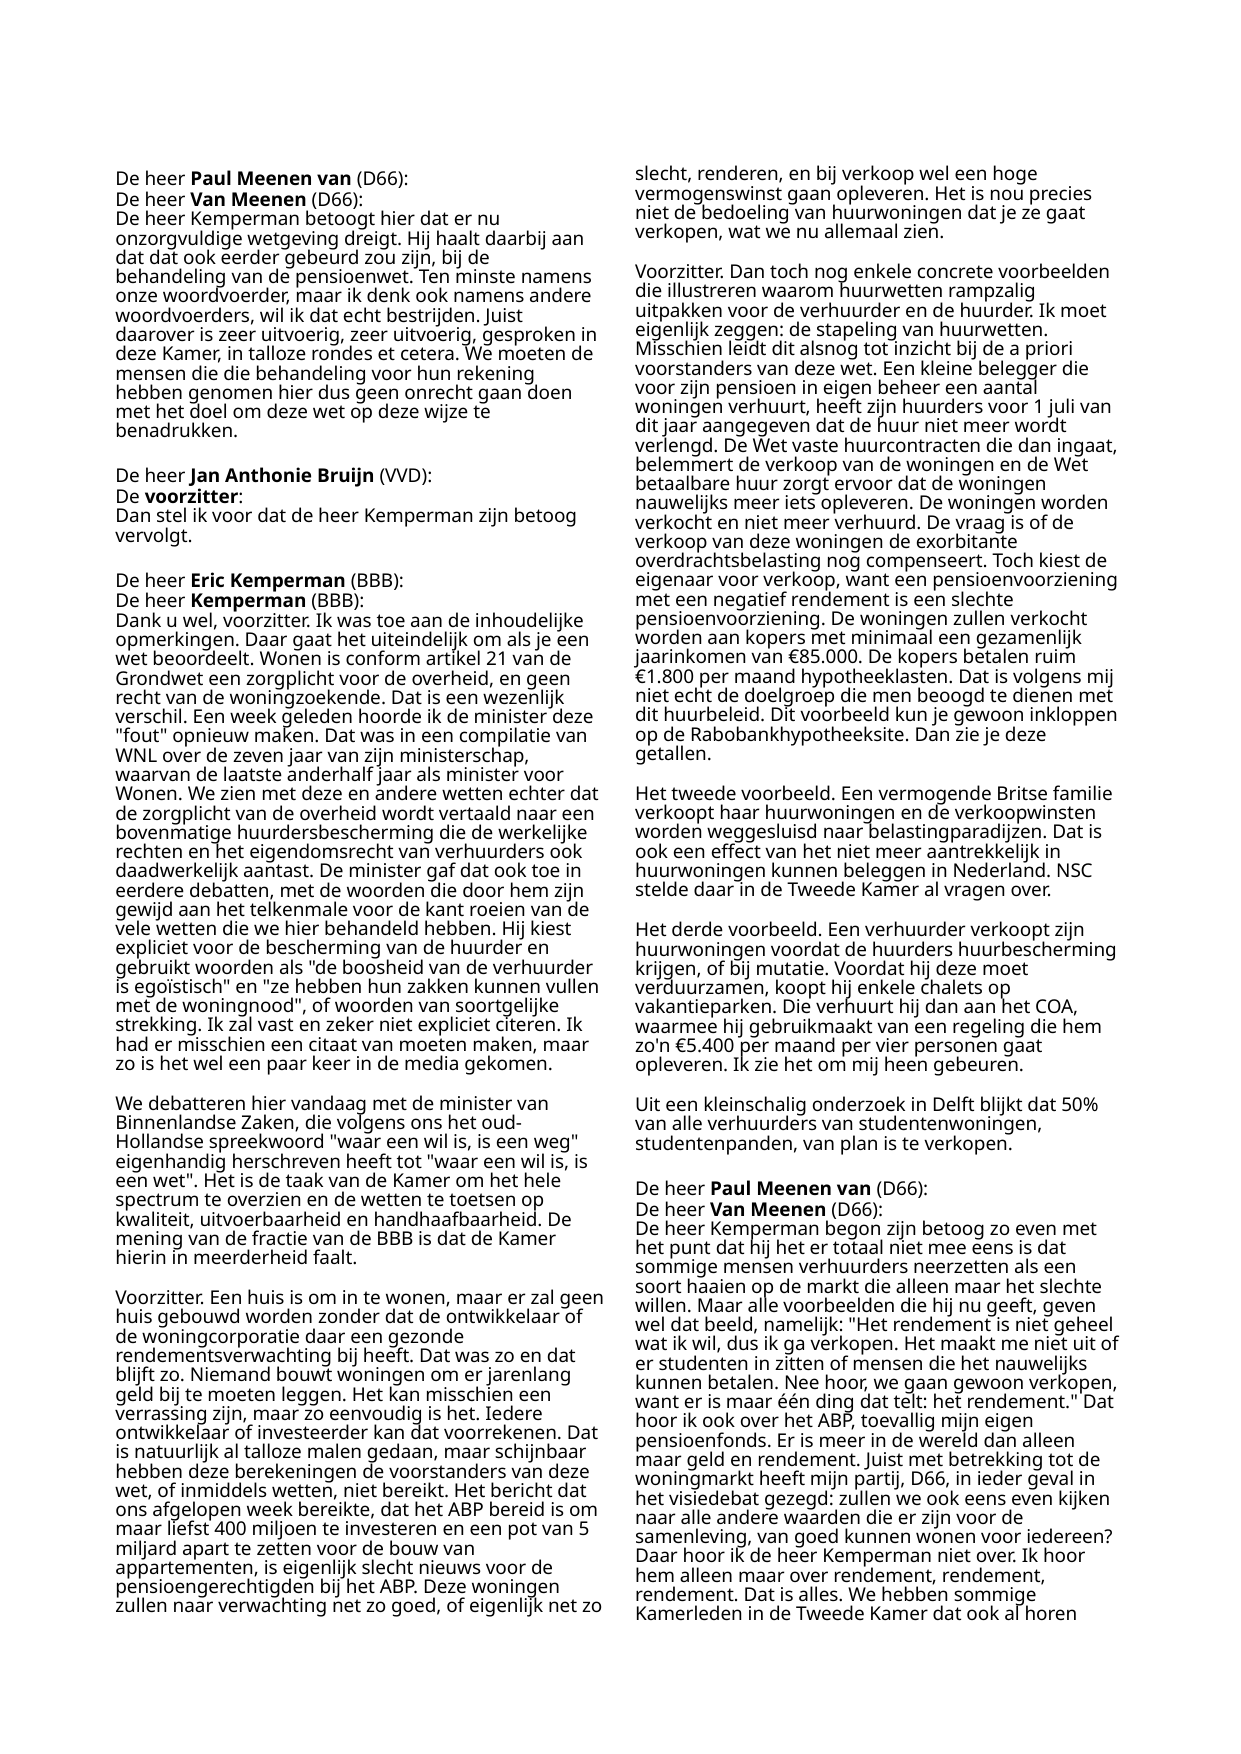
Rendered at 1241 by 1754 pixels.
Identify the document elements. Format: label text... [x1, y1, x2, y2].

text De heer Jan Anthonie Bruijn (VVD): [115, 462, 605, 488]
text De heer Kemperman (BBB): [115, 592, 605, 612]
text De heer Van Meenen (D66): [115, 191, 605, 210]
text Voorzitter. Een huis is om in te wonen, maar er zal geen huis gebouwd worden zonder dat de ontwikkelaar of de woningcorporatie daar een gezonde rendementsverwachting bij heeft. Dat was zo en dat blijft zo. Niemand bouwt woningen om er jarenlang geld bij te moeten leggen. Het kan misschien een verrassing zijn, maar zo eenvoudig is het. Iedere ontwikkelaar of investeerder kan dat voorrekenen. Dat is natuurlijk al talloze malen gedaan, maar schijnbaar hebben deze berekeningen de voorstanders van deze wet, of inmiddels wetten, niet bereikt. Het bericht dat ons afgelopen week bereikte, dat het ABP bereid is om maar liefst 400 miljoen te investeren en een pot van 5 miljard apart te zetten voor de bouw van appartementen, is eigenlijk slecht nieuws voor de pensioengerechtigden bij het ABP. Deze woningen zullen naar verwachting net zo goed, of eigenlijk net zo [115, 1289, 605, 1617]
text De heer Paul Meenen van (D66): [115, 165, 605, 191]
text slecht, renderen, en bij verkoop wel een hoge vermogenswinst gaan opleveren. Het is nou precies niet de bedoeling van huurwoningen dat je ze gaat verkopen, wat we nu allemaal zien. [635, 165, 1125, 242]
text Dan stel ik voor dat de heer Kemperman zijn betoog vervolgt. [115, 507, 605, 546]
text Voorzitter. Dan toch nog enkele concrete voorbeelden die illustreren waarom huurwetten rampzalig uitpakken voor de verhuurder en de huurder. Ik moet eigenlijk zeggen: de stapeling van huurwetten. Misschien leidt dit alsnog tot inzicht bij de a priori voorstanders van deze wet. Een kleine belegger die voor zijn pensioen in eigen beheer een aantal woningen verhuurt, heeft zijn huurders voor 1 juli van dit jaar aangegeven dat de huur niet meer wordt verlengd. De Wet vaste huurcontracten die dan ingaat, belemmert de verkoop van de woningen en de Wet betaalbare huur zorgt ervoor dat de woningen nauwelijks meer iets opleveren. De woningen worden verkocht en niet meer verhuurd. De vraag is of de verkoop van deze woningen de exorbitante overdrachtsbelasting nog compenseert. Toch kiest de eigenaar voor verkoop, want een pensioenvoorziening met een negatief rendement is een slechte pensioenvoorziening. De woningen zullen verkocht worden aan kopers met minimaal een gezamenlijk jaarinkomen van €85.000. De kopers betalen ruim €1.800 per maand hypotheeklasten. Dat is volgens mij niet echt de doelgroep die men beoogd te dienen met dit huurbeleid. Dit voorbeeld kun je gewoon inkloppen op de Rabobankhypotheeksite. Dan zie je deze getallen. [635, 263, 1125, 764]
text Uit een kleinschalig onderzoek in Delft blijkt dat 50% van alle verhuurders van studentenwoningen, studentenpanden, van plan is te verkopen. [635, 1096, 1125, 1154]
text Het tweede voorbeeld. Een vermogende Britse familie verkoopt haar huurwoningen en de verkoopwinsten worden weggesluisd naar belastingparadijzen. Dat is ook een effect van het niet meer aantrekkelijk in huurwoningen kunnen beleggen in Nederland. NSC stelde daar in de Tweede Kamer al vragen over. [635, 785, 1125, 901]
text De voorzitter: [115, 488, 605, 507]
text De heer Kemperman begon zijn betoog zo even met het punt dat hij het er totaal niet mee eens is dat sommige mensen verhuurders neerzetten als een soort haaien op de markt die alleen maar het slechte willen. Maar alle voorbeelden die hij nu geeft, geven wel dat beeld, namelijk: "Het rendement is niet geheel wat ik wil, dus ik ga verkopen. Het maakt me niet uit of er studenten in zitten of mensen die het nauwelijks kunnen betalen. Nee hoor, we gaan gewoon verkopen, want er is maar één ding dat telt: het rendement." Dat hoor ik ook over het ABP, toevallig mijn eigen pensioenfonds. Er is meer in de wereld dan alleen maar geld en rendement. Juist met betrekking tot de woningmarkt heeft mijn partij, D66, in ieder geval in het visiedebat gezegd: zullen we ook eens even kijken naar alle andere waarden die er zijn voor de samenleving, van goed kunnen wonen voor iedereen? Daar hoor ik de heer Kemperman niet over. Ik hoor hem alleen maar over rendement, rendement, rendement. Dat is alles. We hebben sommige Kamerleden in de Tweede Kamer dat ook al horen [635, 1220, 1125, 1624]
text De heer Van Meenen (D66): [635, 1201, 1125, 1220]
text De heer Kemperman betoogt hier dat er nu onzorgvuldige wetgeving dreigt. Hij haalt daarbij aan dat dat ook eerder gebeurd zou zijn, bij de behandeling van de pensioenwet. Ten minste namens onze woordvoerder, maar ik denk ook namens andere woordvoerders, wil ik dat echt bestrijden. Juist daarover is zeer uitvoerig, zeer uitvoerig, gesproken in deze Kamer, in talloze rondes et cetera. We moeten de mensen die die behandeling voor hun rekening hebben genomen hier dus geen onrecht gaan doen met het doel om deze wet op deze wijze te benadrukken. [115, 210, 605, 442]
text De heer Eric Kemperman (BBB): [115, 567, 605, 592]
text De heer Paul Meenen van (D66): [635, 1175, 1125, 1201]
text We debatteren hier vandaag met de minister van Binnenlandse Zaken, die volgens ons het oud-Hollandse spreekwoord "waar een wil is, is een weg" eigenhandig herschreven heeft tot "waar een wil is, is een wet". Het is de taak van de Kamer om het hele spectrum te overzien en de wetten te toetsen op kwaliteit, uitvoerbaarheid en handhaafbaarheid. De mening van de fractie van de BBB is dat de Kamer hierin in meerderheid faalt. [115, 1095, 605, 1268]
text Het derde voorbeeld. Een verhuurder verkoopt zijn huurwoningen voordat de huurders huurbescherming krijgen, of bij mutatie. Voordat hij deze moet verduurzamen, koopt hij enkele chalets op vakantieparken. Die verhuurt hij dan aan het COA, waarmee hij gebruikmaakt van een regeling die hem zo'n €5.400 per maand per vier personen gaat opleveren. Ik zie het om mij heen gebeuren. [635, 921, 1125, 1075]
text Dank u wel, voorzitter. Ik was toe aan de inhoudelijke opmerkingen. Daar gaat het uiteindelijk om als je een wet beoordeelt. Wonen is conform artikel 21 van de Grondwet een zorgplicht voor de overheid, en geen recht van de woningzoekende. Dat is een wezenlijk verschil. Een week geleden hoorde ik de minister deze "fout" opnieuw maken. Dat was in een compilatie van WNL over de zeven jaar van zijn ministerschap, waarvan de laatste anderhalf jaar als minister voor Wonen. We zien met deze en andere wetten echter dat de zorgplicht van de overheid wordt vertaald naar een bovenmatige huurdersbescherming die de werkelijke rechten en het eigendomsrecht van verhuurders ook daadwerkelijk aantast. De minister gaf dat ook toe in eerdere debatten, met de woorden die door hem zijn gewijd aan het telkenmale voor de kant roeien van de vele wetten die we hier behandeld hebben. Hij kiest expliciet voor de bescherming van de huurder en gebruikt woorden als "de boosheid van de verhuurder is egoïstisch" en "ze hebben hun zakken kunnen vullen met de woningnood", of woorden van soortgelijke strekking. Ik zal vast en zeker niet expliciet citeren. Ik had er misschien een citaat van moeten maken, maar zo is het wel een paar keer in de media gekomen. [115, 612, 605, 1074]
